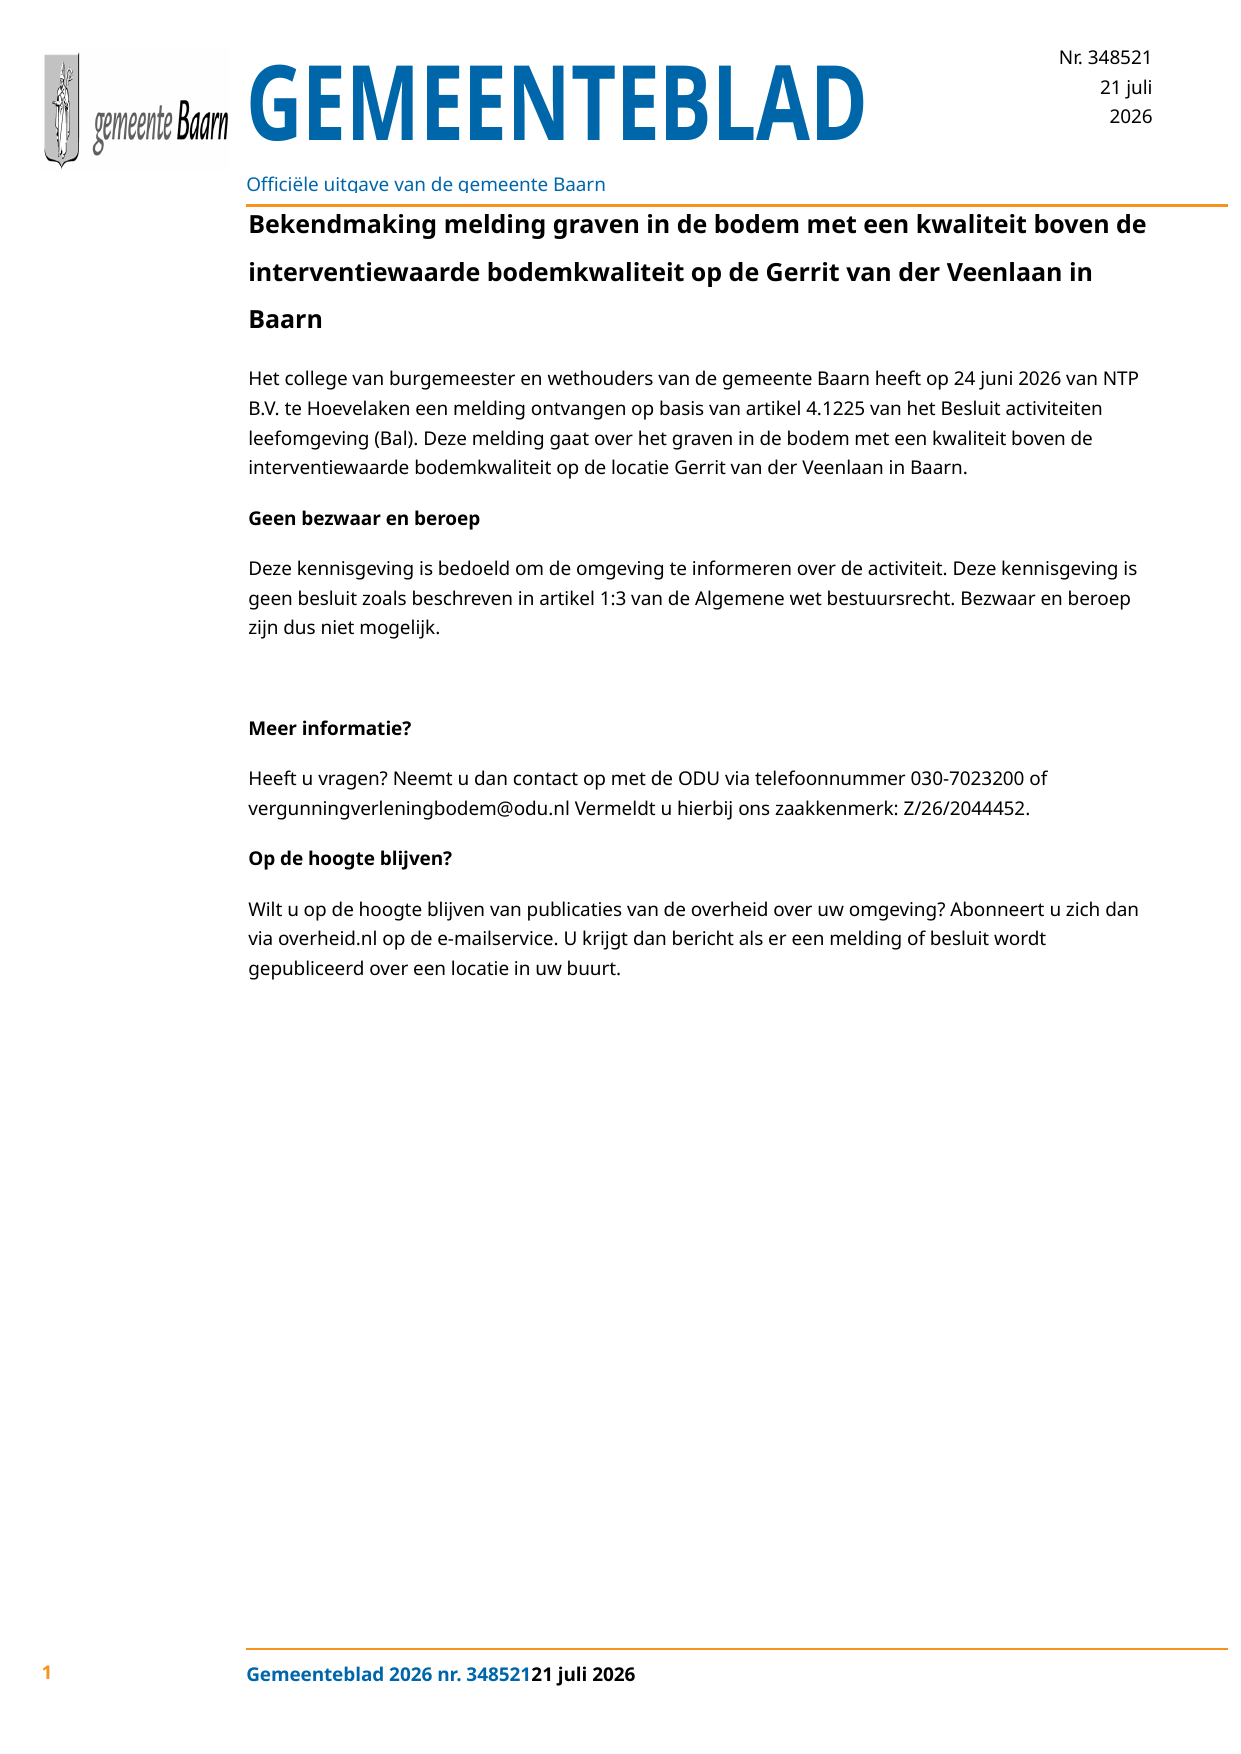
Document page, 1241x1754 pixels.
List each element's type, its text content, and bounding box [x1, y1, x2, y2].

text Deze kennisgeving is bedoeld om de omgeving te informeren over de activiteit. Deze kennisgeving is geen besluit zoals beschreven in artikel 1:3 van de Algemene wet bestuursrecht. Bezwaar en beroep zijn dus niet mogelijk. [248, 555, 1152, 640]
text Het college van burgemeester en wethouders van de gemeente Baarn heeft op 24 juni 2026 van NTP B.V. te Hoevelaken een melding ontvangen op basis van artikel 4.1225 van het Besluit activiteiten leefomgeving (Bal). Deze melding gaat over het graven in de bodem met een kwaliteit boven de interventiewaarde bodemkwaliteit op de locatie Gerrit van der Veenlaan in Baarn. [248, 366, 1152, 480]
picture [41, 47, 231, 172]
text Geen bezwaar en beroep [248, 505, 1152, 530]
text Wilt u op de hoogte blijven van publicaties van de overheid over uw omgeving? Abonneert u zich dan via overheid.nl op de e-mailservice. U krijgt dan bericht als er een melding of besluit wordt gepubliceerd over een locatie in uw buurt. [248, 896, 1152, 981]
text Heeft u vragen? Neemt u dan contact op met de ODU via telefoonnummer 030-7023200 of vergunningverleningbodem@odu.nl Vermeldt u hierbij ons zaakkenmerk: Z/26/2044452. [248, 766, 1152, 821]
text Op de hoogte blijven? [248, 846, 1152, 871]
text Meer informatie? [248, 715, 1152, 741]
text Bekendmaking melding graven in de bodem met een kwaliteit boven de interventiewaarde bodemkwaliteit op de Gerrit van der Veenlaan in Baarn [248, 207, 1152, 336]
